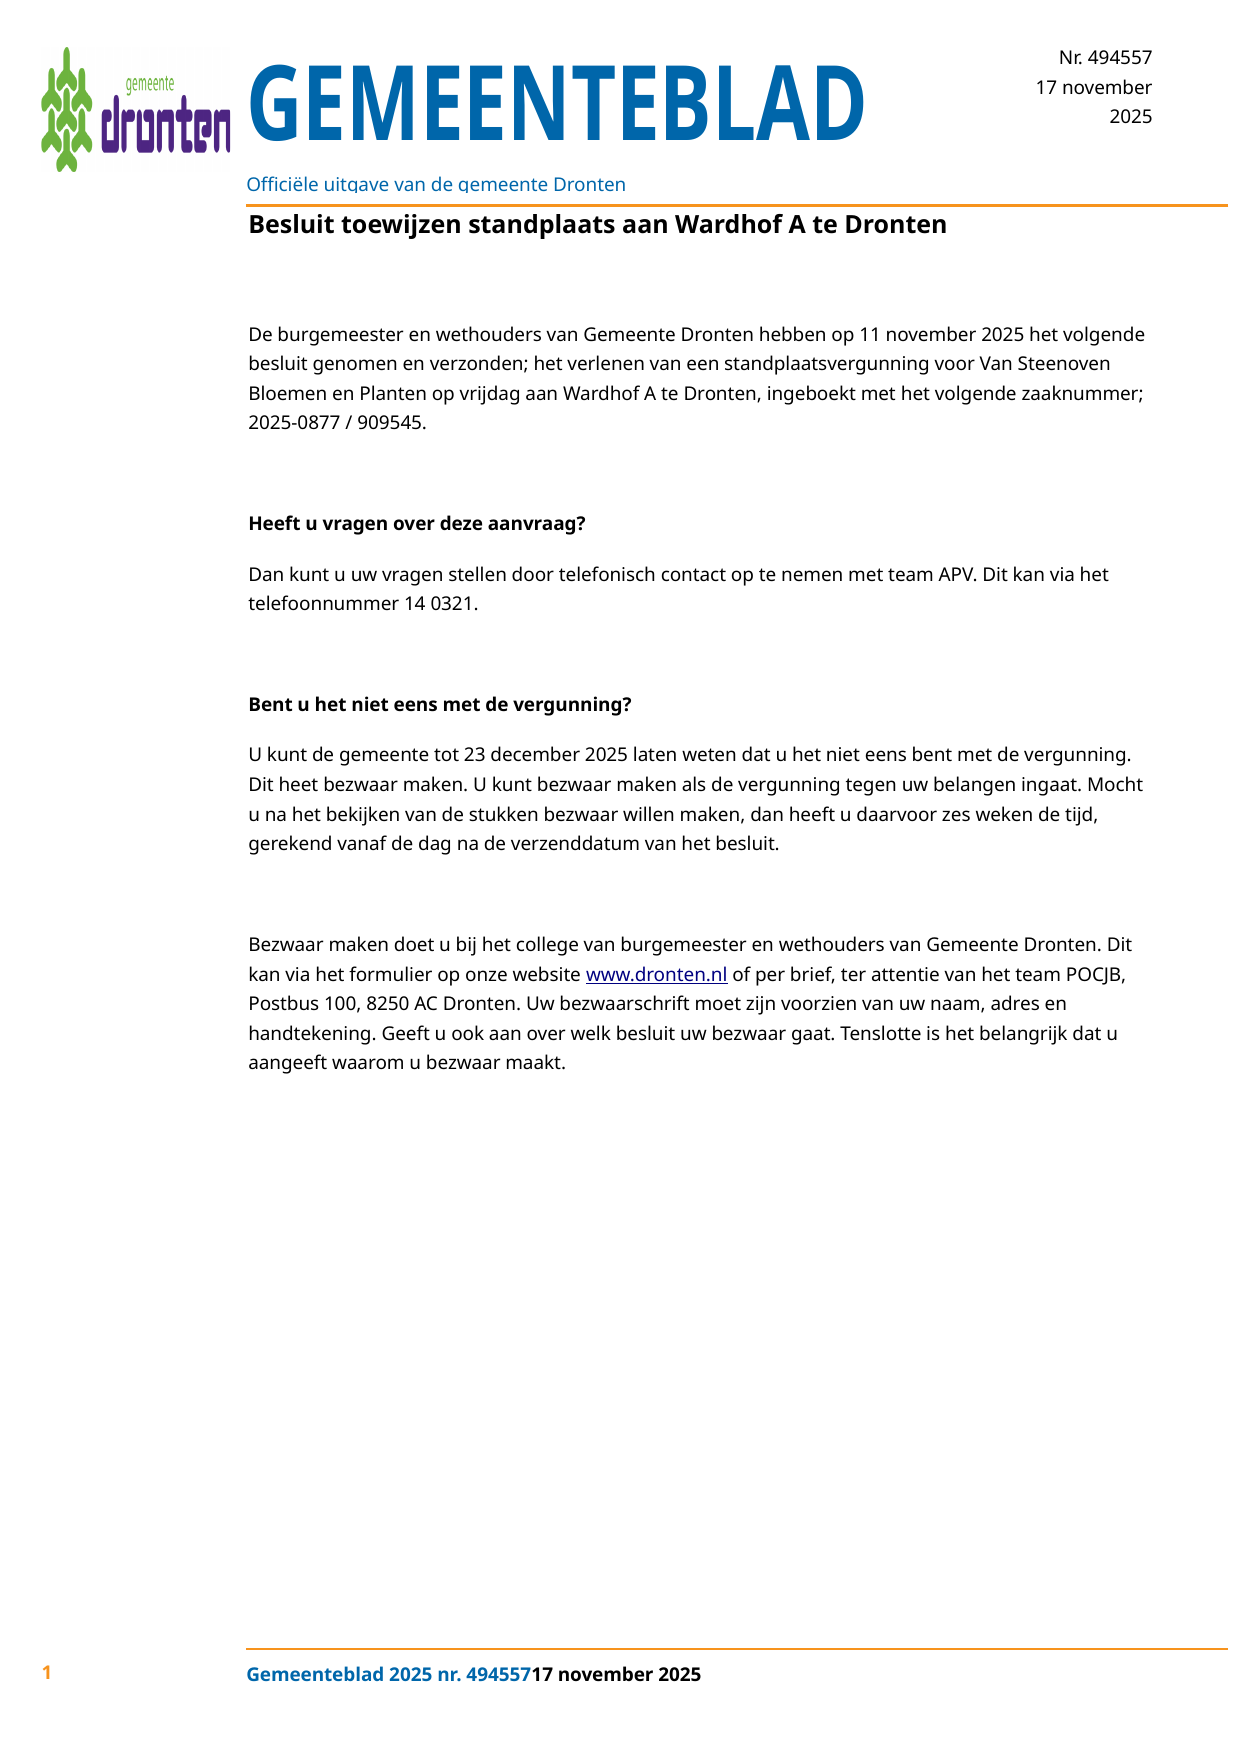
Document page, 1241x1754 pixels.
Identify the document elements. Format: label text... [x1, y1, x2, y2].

text De burgemeester en wethouders van Gemeente Dronten hebben op 11 november 2025 het volgende besluit genomen en verzonden; het verlenen van een standplaatsvergunning voor Van Steenoven Bloemen en Planten op vrijdag aan Wardhof A te Dronten, ingeboekt met het volgende zaaknummer; 2025-0877 / 909545. [248, 321, 1152, 435]
text Bent u het niet eens met de vergunning? [248, 691, 1152, 717]
text U kunt de gemeente tot 23 december 2025 laten weten dat u het niet eens bent met de vergunning. Dit heet bezwaar maken. U kunt bezwaar maken als de vergunning tegen uw belangen ingaat. Mocht u na het bekijken van de stukken bezwaar willen maken, dan heeft u daarvoor zes weken de tijd, gerekend vanaf de dag na de verzenddatum van het besluit. [248, 742, 1152, 856]
text Heeft u vragen over deze aanvraag? [248, 510, 1152, 536]
text Besluit toewijzen standplaats aan Wardhof A te Dronten [248, 207, 1152, 241]
text Dan kunt u uw vragen stellen door telefonisch contact op te nemen met team APV. Dit kan via het telefoonnummer 14 0321. [248, 561, 1152, 616]
picture [41, 47, 231, 172]
text Bezwaar maken doet u bij het college van burgemeester en wethouders van Gemeente Dronten. Dit kan via het formulier op onze website www.dronten.nl of per brief, ter attentie van het team POCJB, Postbus 100, 8250 AC Dronten. Uw bezwaarschrift moet zijn voorzien van uw naam, adres en handtekening. Geeft u ook aan over welk besluit uw bezwaar gaat. Tenslotte is het belangrijk dat u aangeeft waarom u bezwaar maakt. [248, 931, 1152, 1075]
